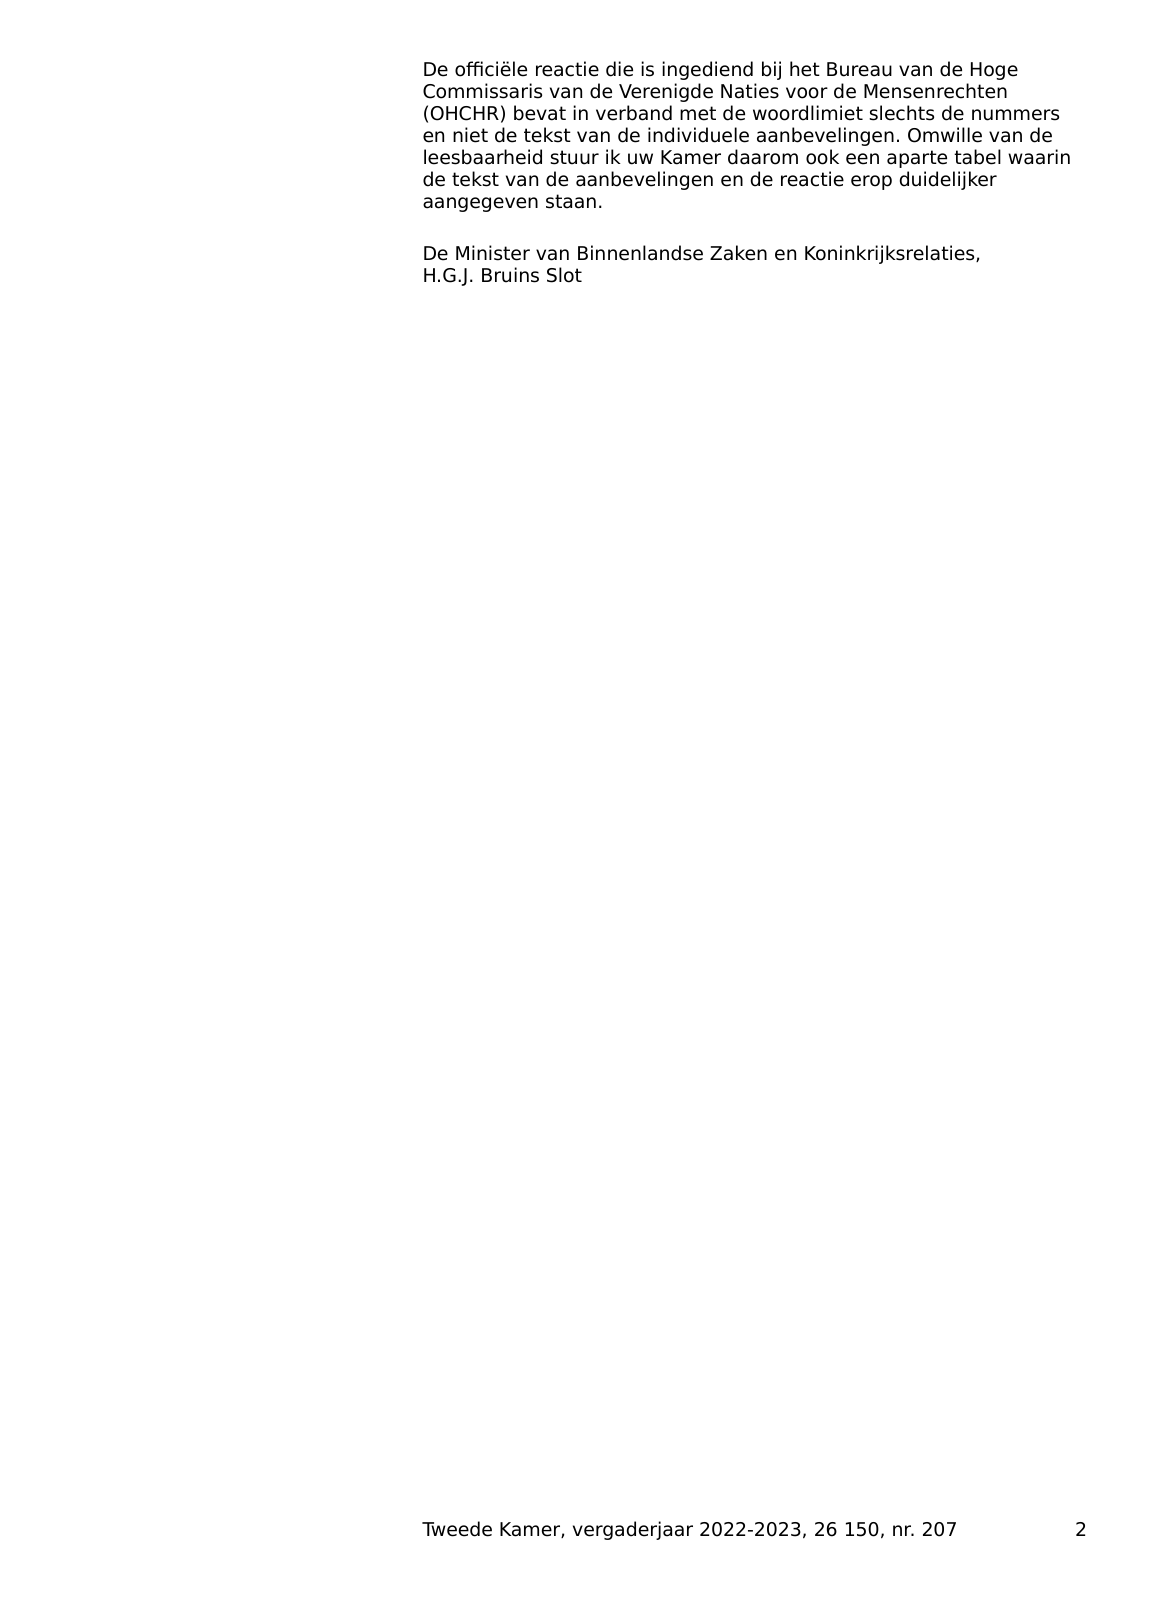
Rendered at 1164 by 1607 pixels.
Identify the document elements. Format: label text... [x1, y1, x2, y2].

text De officiële reactie die is ingediend bij het Bureau van de Hoge Commissaris van de Verenigde Naties voor de Mensenrechten (OHCHR) bevat in verband met de woordlimiet slechts de nummers en niet de tekst van de individuele aanbevelingen. Omwille van de leesbaarheid stuur ik uw Kamer daarom ook een aparte tabel waarin de tekst van de aanbevelingen en de reactie erop duidelijker aangegeven staan. [422, 59, 1087, 213]
text De Minister van Binnenlandse Zaken en Koninkrijksrelaties, H.G.J. Bruins Slot [422, 243, 1087, 287]
